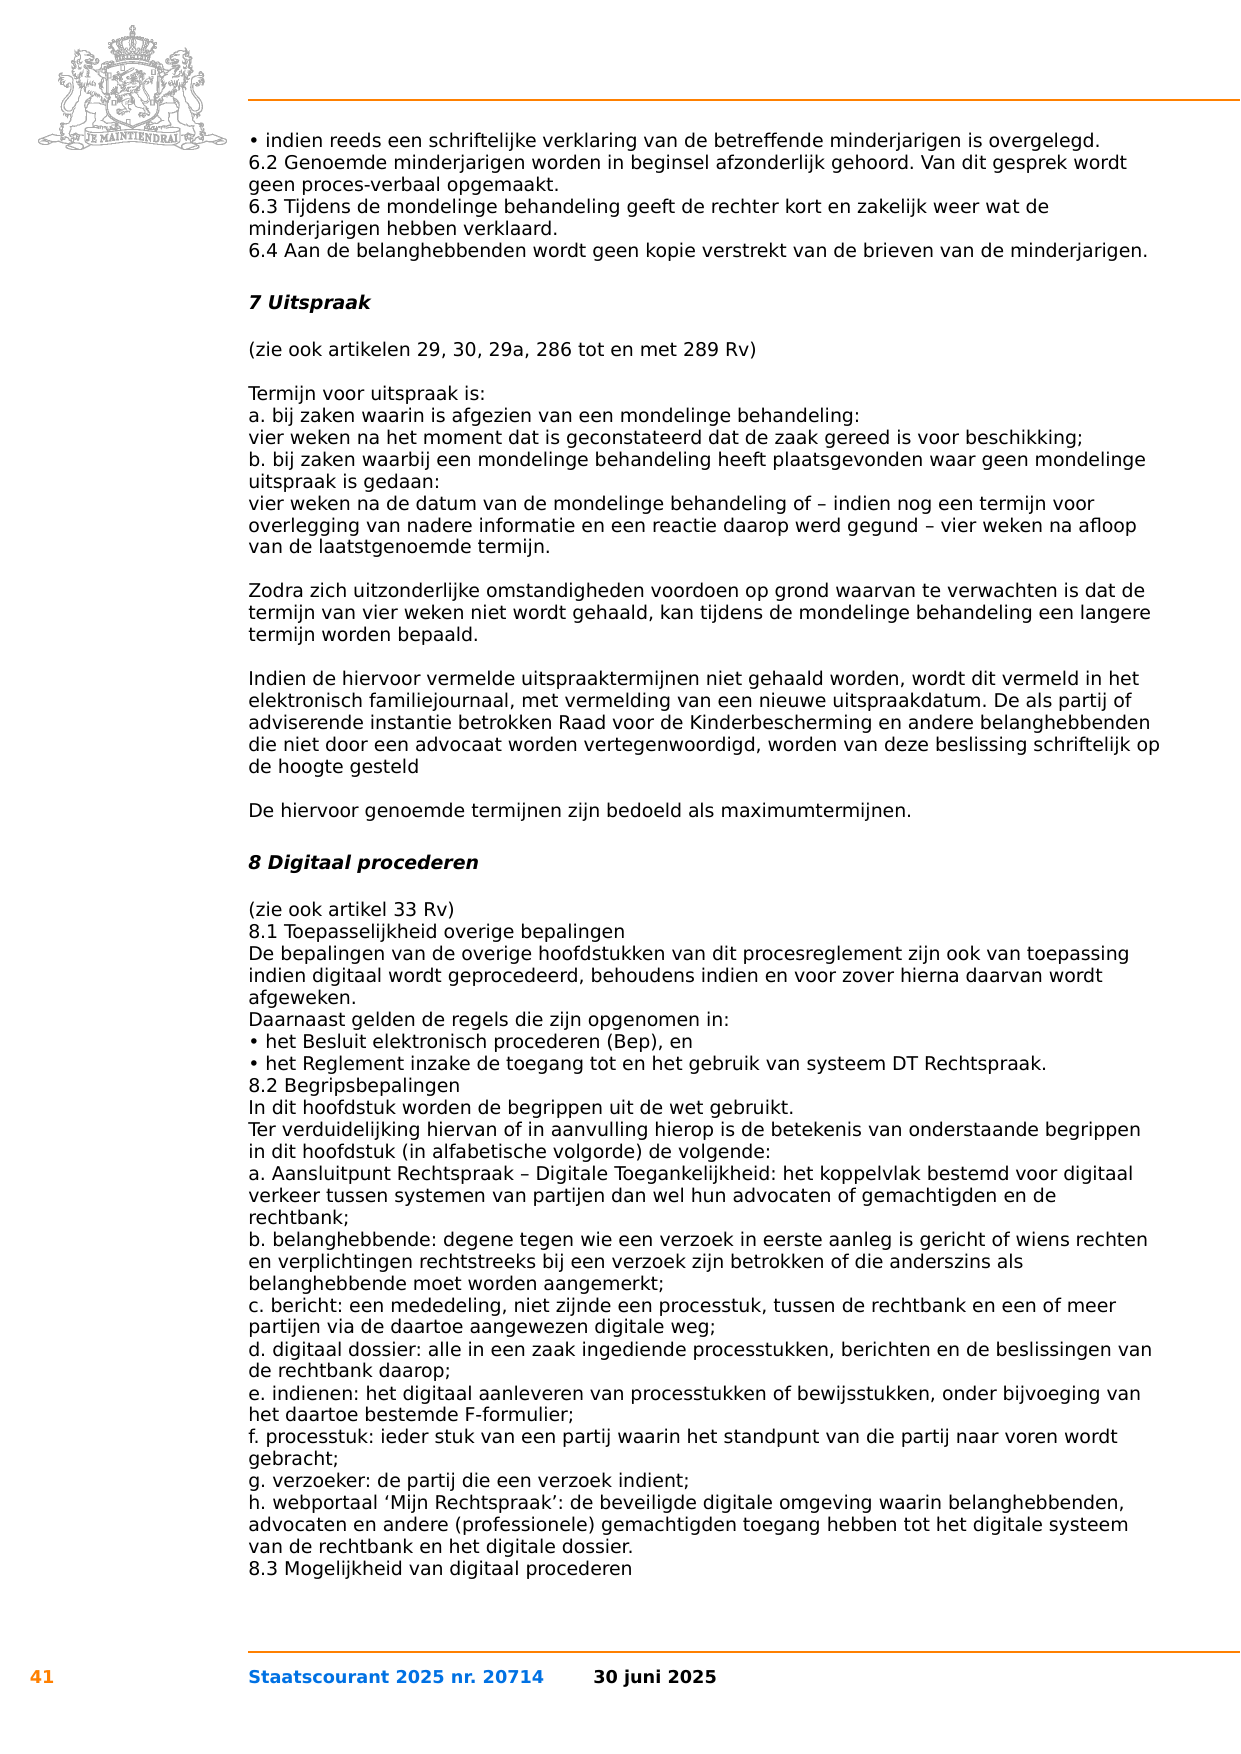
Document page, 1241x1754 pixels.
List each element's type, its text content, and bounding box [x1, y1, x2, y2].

text vier weken na de datum van de mondelinge behandeling of – indien nog een termijn voor overlegging van nadere informatie en een reactie daarop werd gegund – vier weken na afloop van de laatstgenoemde termijn. [248, 492, 1163, 558]
picture [38, 25, 227, 150]
text • indien reeds een schriftelijke verklaring van de betreffende minderjarigen is overgelegd. [248, 130, 1163, 152]
text 8.1 Toepasselijkheid overige bepalingen [248, 921, 1163, 943]
text c. bericht: een mededeling, niet zijnde een processtuk, tussen de rechtbank en een of meer partijen via de daartoe aangewezen digitale weg; [248, 1294, 1163, 1338]
text 6.2 Genoemde minderjarigen worden in beginsel afzonderlijk gehoord. Van dit gesprek wordt geen proces-verbaal opgemaakt. [248, 152, 1163, 196]
text d. digitaal dossier: alle in een zaak ingediende processtukken, berichten en de beslissingen van de rechtbank daarop; [248, 1338, 1163, 1382]
text De bepalingen van de overige hoofdstukken van dit procesreglement zijn ook van toepassing indien digitaal wordt geprocedeerd, behoudens indien en voor zover hierna daarvan wordt afgeweken. [248, 943, 1163, 1009]
text b. belanghebbende: degene tegen wie een verzoek in eerste aanleg is gericht of wiens rechten en verplichtingen rechtstreeks bij een verzoek zijn betrokken of die anderszins als belanghebbende moet worden aangemerkt; [248, 1228, 1163, 1294]
text f. processtuk: ieder stuk van een partij waarin het standpunt van die partij naar voren wordt gebracht; [248, 1426, 1163, 1470]
text (zie ook artikelen 29, 30, 29a, 286 tot en met 289 Rv) [248, 339, 1163, 361]
text Zodra zich uitzonderlijke omstandigheden voordoen op grond waarvan te verwachten is dat de termijn van vier weken niet wordt gehaald, kan tijdens de mondelinge behandeling een langere termijn worden bepaald. [248, 580, 1163, 646]
text 8.2 Begripsbepalingen [248, 1075, 1163, 1097]
text Daarnaast gelden de regels die zijn opgenomen in: [248, 1009, 1163, 1031]
text a. bij zaken waarin is afgezien van een mondelinge behandeling: [248, 404, 1163, 427]
text g. verzoeker: de partij die een verzoek indient; [248, 1470, 1163, 1492]
text • het Reglement inzake de toegang tot en het gebruik van systeem DT Rechtspraak. [248, 1053, 1163, 1075]
text De hiervoor genoemde termijnen zijn bedoeld als maximumtermijnen. [248, 800, 1163, 822]
text e. indienen: het digitaal aanleveren van processtukken of bewijsstukken, onder bijvoeging van het daartoe bestemde F-formulier; [248, 1382, 1163, 1426]
text a. Aansluitpunt Rechtspraak – Digitale Toegankelijkheid: het koppelvlak bestemd voor digitaal verkeer tussen systemen van partijen dan wel hun advocaten of gemachtigden en de rechtbank; [248, 1163, 1163, 1228]
text • het Besluit elektronisch procederen (Bep), en [248, 1031, 1163, 1053]
subtitle 8 Digitaal procederen [248, 852, 1163, 874]
text b. bij zaken waarbij een mondelinge behandeling heeft plaatsgevonden waar geen mondelinge uitspraak is gedaan: [248, 448, 1163, 492]
text 6.4 Aan de belanghebbenden wordt geen kopie verstrekt van de brieven van de minderjarigen. [248, 240, 1163, 262]
text 6.3 Tijdens de mondelinge behandeling geeft de rechter kort en zakelijk weer wat de minderjarigen hebben verklaard. [248, 196, 1163, 240]
text Ter verduidelijking hiervan of in aanvulling hierop is de betekenis van onderstaande begrippen in dit hoofdstuk (in alfabetische volgorde) de volgende: [248, 1119, 1163, 1163]
text In dit hoofdstuk worden de begrippen uit de wet gebruikt. [248, 1097, 1163, 1119]
text vier weken na het moment dat is geconstateerd dat de zaak gereed is voor beschikking; [248, 427, 1163, 448]
text h. webportaal ‘Mijn Rechtspraak’: de beveiligde digitale omgeving waarin belanghebbenden, advocaten en andere (professionele) gemachtigden toegang hebben tot het digitale systeem van de rechtbank en het digitale dossier. [248, 1492, 1163, 1558]
text (zie ook artikel 33 Rv) [248, 899, 1163, 921]
text 8.3 Mogelijkheid van digitaal procederen [248, 1558, 1163, 1580]
subtitle 7 Uitspraak [248, 292, 1163, 314]
text Indien de hiervoor vermelde uitspraaktermijnen niet gehaald worden, wordt dit vermeld in het elektronisch familiejournaal, met vermelding van een nieuwe uitspraakdatum. De als partij of adviserende instantie betrokken Raad voor de Kinderbescherming en andere belanghebbenden die niet door een advocaat worden vertegenwoordigd, worden van deze beslissing schriftelijk op de hoogte gesteld [248, 668, 1163, 778]
text Termijn voor uitspraak is: [248, 383, 1163, 404]
